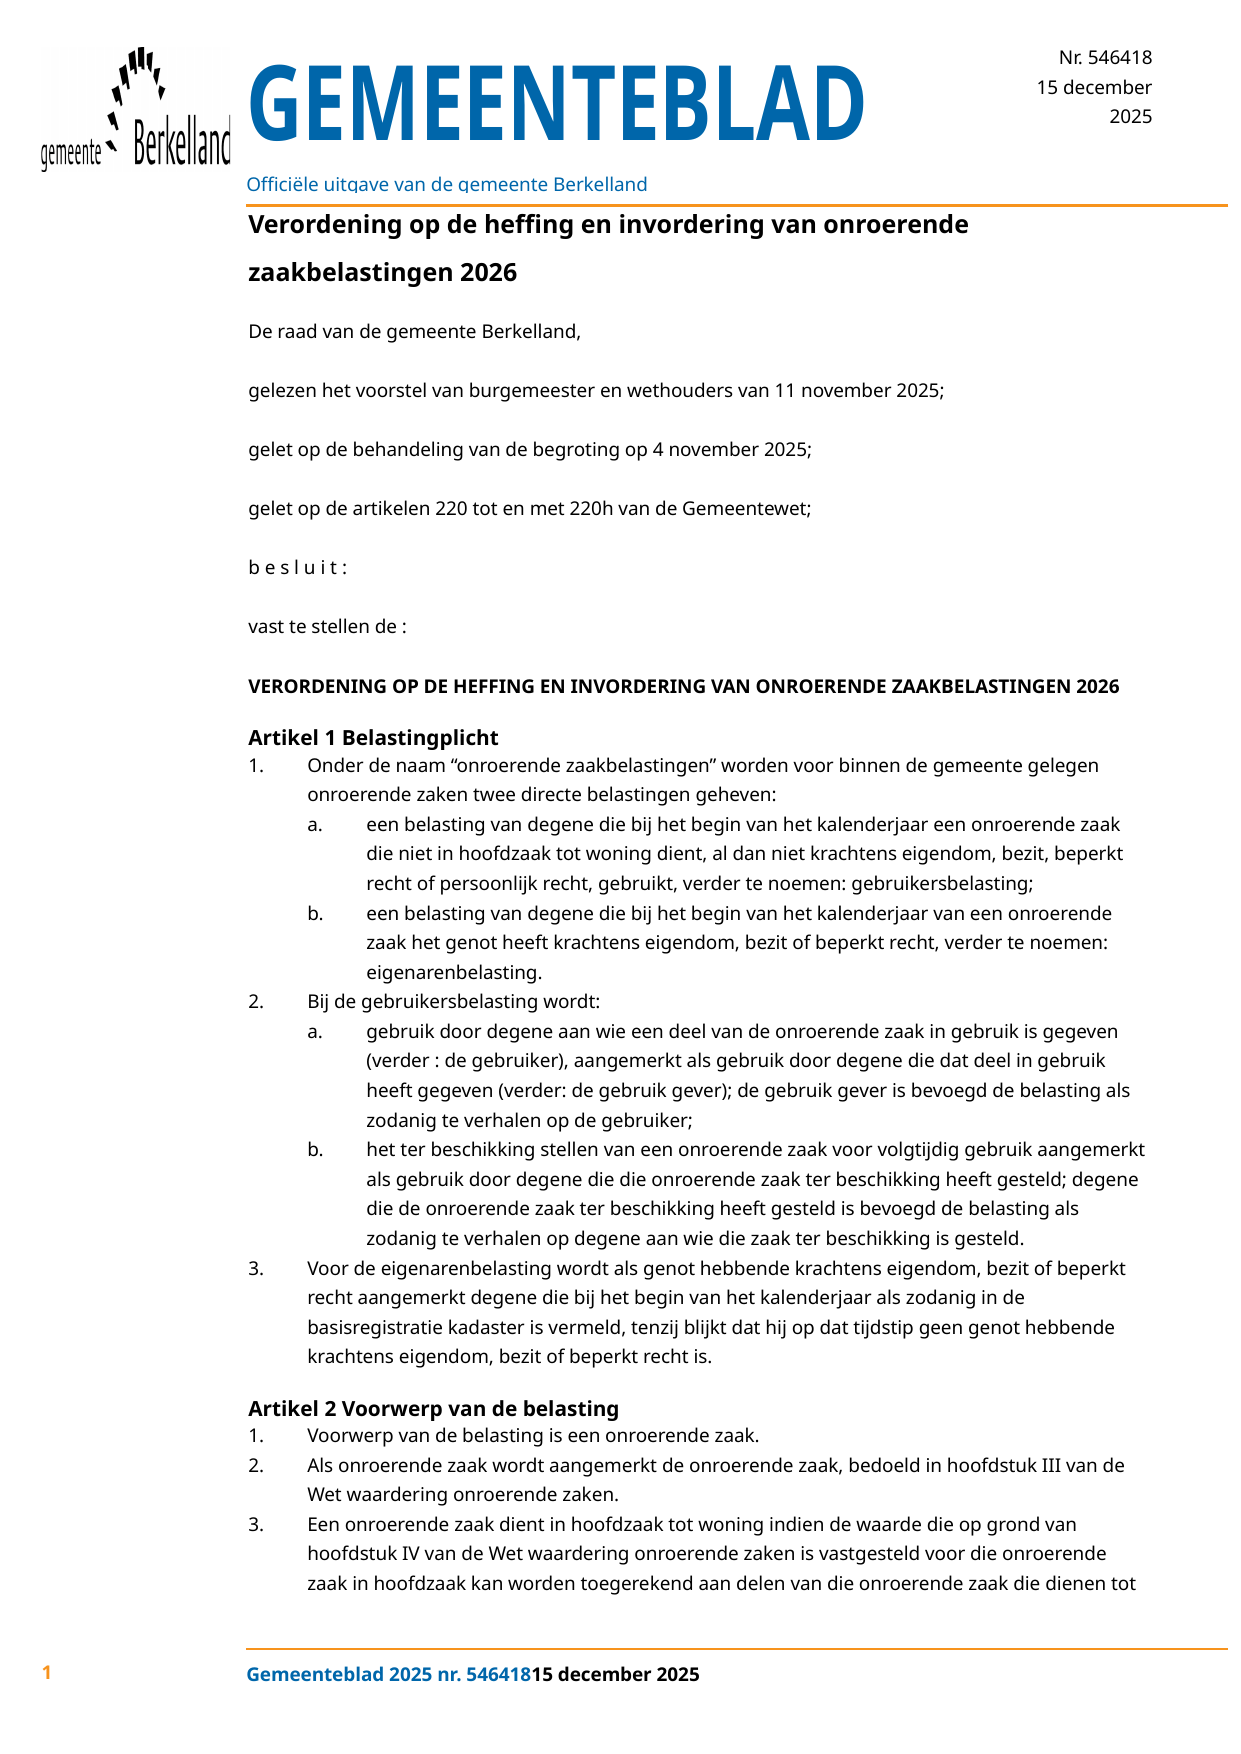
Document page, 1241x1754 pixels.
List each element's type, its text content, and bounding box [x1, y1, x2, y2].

text VERORDENING OP DE HEFFING EN INVORDERING VAN ONROERENDE ZAAKBELASTINGEN 2026 [248, 673, 1152, 699]
text vast te stellen de : [248, 614, 1152, 639]
text Artikel 1 Belastingplicht [248, 723, 1152, 752]
list gebruik door degene aan wie een deel van de onroerende zaak in gebruik is gegeven (verder : de gebruiker), aangemerkt als gebruik door degene die dat deel in gebruik heeft gegeven (verder: de gebruik gever); de gebruik gever is bevoegd de belasting als zodanig te verhalen op de gebruiker; [307, 1018, 1152, 1132]
list Voorwerp van de belasting is een onroerende zaak. [248, 1422, 1152, 1448]
list Als onroerende zaak wordt aangemerkt de onroerende zaak, bedoeld in hoofdstuk III van de Wet waardering onroerende zaken. [248, 1452, 1152, 1507]
text Verordening op de heffing en invordering van onroerende zaakbelastingen 2026 [248, 207, 1152, 288]
list het ter beschikking stellen van een onroerende zaak voor volgtijdig gebruik aangemerkt als gebruik door degene die die onroerende zaak ter beschikking heeft gesteld; degene die de onroerende zaak ter beschikking heeft gesteld is bevoegd de belasting als zodanig te verhalen op degene aan wie die zaak ter beschikking is gesteld. [307, 1136, 1152, 1251]
text Artikel 2 Voorwerp van de belasting [248, 1394, 1152, 1422]
list Een onroerende zaak dient in hoofdzaak tot woning indien de waarde die op grond van hoofdstuk IV van de Wet waardering onroerende zaken is vastgesteld voor die onroerende zaak in hoofdzaak kan worden toegerekend aan delen van die onroerende zaak die dienen tot [248, 1511, 1152, 1596]
list Bij de gebruikersbelasting wordt: [248, 988, 1152, 1014]
text gelet op de artikelen 220 tot en met 220h van de Gemeentewet; [248, 495, 1152, 521]
list Voor de eigenarenbelasting wordt als genot hebbende krachtens eigendom, bezit of beperkt recht aangemerkt degene die bij het begin van het kalenderjaar als zodanig in de basisregistratie kadaster is vermeld, tenzij blijkt dat hij op dat tijdstip geen genot hebbende krachtens eigendom, bezit of beperkt recht is. [248, 1255, 1152, 1369]
text gelezen het voorstel van burgemeester en wethouders van 11 november 2025; [248, 377, 1152, 403]
list een belasting van degene die bij het begin van het kalenderjaar een onroerende zaak die niet in hoofdzaak tot woning dient, al dan niet krachtens eigendom, bezit, beperkt recht of persoonlijk recht, gebruikt, verder te noemen: gebruikersbelasting; [307, 811, 1152, 896]
list Onder de naam “onroerende zaakbelastingen” worden voor binnen de gemeente gelegen onroerende zaken twee directe belastingen geheven: [248, 752, 1152, 807]
picture [41, 47, 231, 172]
text b e s l u i t : [248, 554, 1152, 580]
text gelet op de behandeling van de begroting op 4 november 2025; [248, 436, 1152, 462]
list een belasting van degene die bij het begin van het kalenderjaar van een onroerende zaak het genot heeft krachtens eigendom, bezit of beperkt recht, verder te noemen: eigenarenbelasting. [307, 900, 1152, 984]
text De raad van de gemeente Berkelland, [248, 318, 1152, 344]
